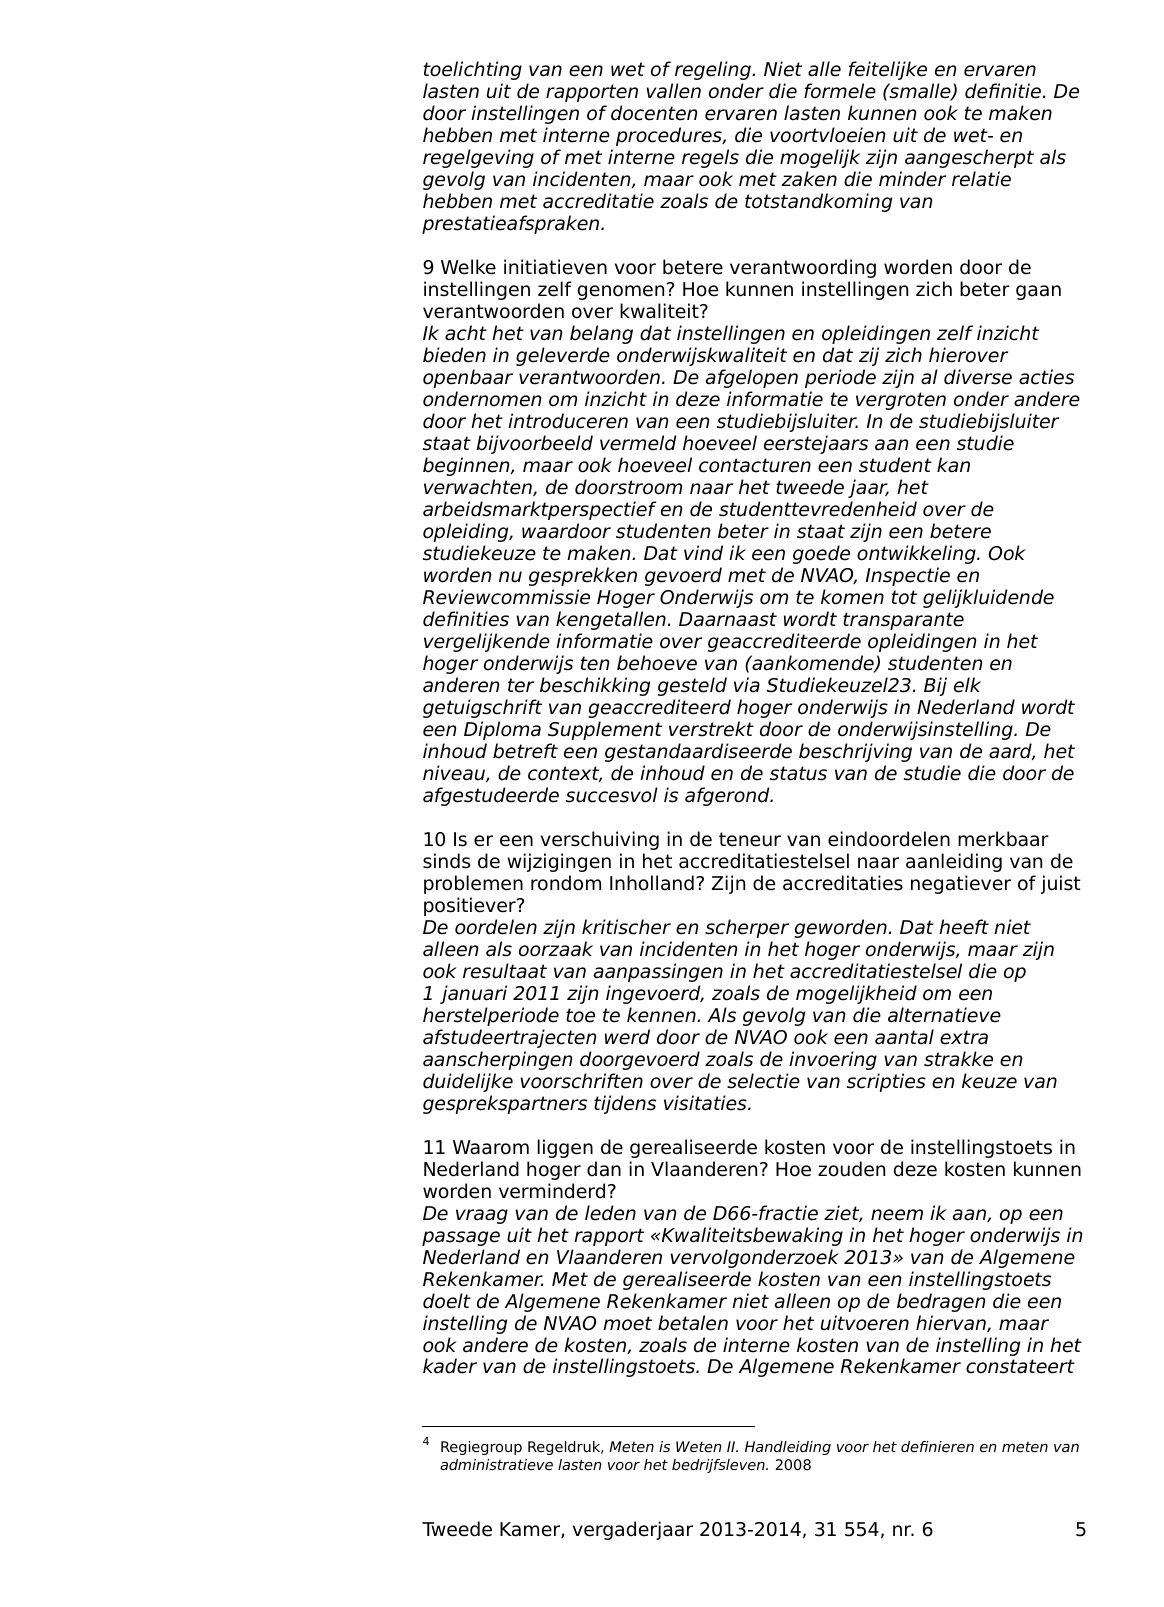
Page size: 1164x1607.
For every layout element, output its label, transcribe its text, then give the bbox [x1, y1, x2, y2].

text 9 Welke initiatieven voor betere verantwoording worden door de instellingen zelf genomen? Hoe kunnen instellingen zich beter gaan verantwoorden over kwaliteit? [422, 257, 1087, 323]
text De vraag van de leden van de D66-fractie ziet, neem ik aan, op een passage uit het rapport «Kwaliteitsbewaking in het hoger onderwijs in Nederland en Vlaanderen vervolgonderzoek 2013» van de Algemene Rekenkamer. Met de gerealiseerde kosten van een instellingstoets doelt de Algemene Rekenkamer niet alleen op de bedragen die een instelling de NVAO moet betalen voor het uitvoeren hiervan, maar ook andere de kosten, zoals de interne kosten van de instelling in het kader van de instellingstoets. De Algemene Rekenkamer constateert [422, 1203, 1087, 1378]
text 11 Waarom liggen de gerealiseerde kosten voor de instellingstoets in Nederland hoger dan in Vlaanderen? Hoe zouden deze kosten kunnen worden verminderd? [422, 1137, 1087, 1203]
text Regiegroup Regeldruk, Meten is Weten II. Handleiding voor het definieren en meten van administratieve lasten voor het bedrijfsleven. 2008 [422, 1435, 1087, 1474]
text Ik acht het van belang dat instellingen en opleidingen zelf inzicht bieden in geleverde onderwijskwaliteit en dat zij zich hierover openbaar verantwoorden. De afgelopen periode zijn al diverse acties ondernomen om inzicht in deze informatie te vergroten onder andere door het introduceren van een studiebijsluiter. In de studiebijsluiter staat bijvoorbeeld vermeld hoeveel eerstejaars aan een studie beginnen, maar ook hoeveel contacturen een student kan verwachten, de doorstroom naar het tweede jaar, het arbeidsmarktperspectief en de studenttevredenheid over de opleiding, waardoor studenten beter in staat zijn een betere studiekeuze te maken. Dat vind ik een goede ontwikkeling. Ook worden nu gesprekken gevoerd met de NVAO, Inspectie en Reviewcommissie Hoger Onderwijs om te komen tot gelijkluidende definities van kengetallen. Daarnaast wordt transparante vergelijkende informatie over geaccrediteerde opleidingen in het hoger onderwijs ten behoeve van (aankomende) studenten en anderen ter beschikking gesteld via Studiekeuzel23. Bij elk getuigschrift van geaccrediteerd hoger onderwijs in Nederland wordt een Diploma Supplement verstrekt door de onderwijsinstelling. De inhoud betreft een gestandaardiseerde beschrijving van de aard, het niveau, de context, de inhoud en de status van de studie die door de afgestudeerde succesvol is afgerond. [422, 323, 1087, 807]
text toelichting van een wet of regeling. Niet alle feitelijke en ervaren lasten uit de rapporten vallen onder die formele (smalle) definitie. De door instellingen of docenten ervaren lasten kunnen ook te maken hebben met interne procedures, die voortvloeien uit de wet- en regelgeving of met interne regels die mogelijk zijn aangescherpt als gevolg van incidenten, maar ook met zaken die minder relatie hebben met accreditatie zoals de totstandkoming van prestatieafspraken. [422, 59, 1087, 235]
text 10 Is er een verschuiving in de teneur van eindoordelen merkbaar sinds de wijzigingen in het accreditatiestelsel naar aanleiding van de problemen rondom Inholland? Zijn de accreditaties negatiever of juist positiever? [422, 829, 1087, 917]
text De oordelen zijn kritischer en scherper geworden. Dat heeft niet alleen als oorzaak van incidenten in het hoger onderwijs, maar zijn ook resultaat van aanpassingen in het accreditatiestelsel die op 1 januari 2011 zijn ingevoerd, zoals de mogelijkheid om een herstelperiode toe te kennen. Als gevolg van die alternatieve afstudeertrajecten werd door de NVAO ook een aantal extra aanscherpingen doorgevoerd zoals de invoering van strakke en duidelijke voorschriften over de selectie van scripties en keuze van gesprekspartners tijdens visitaties. [422, 917, 1087, 1114]
